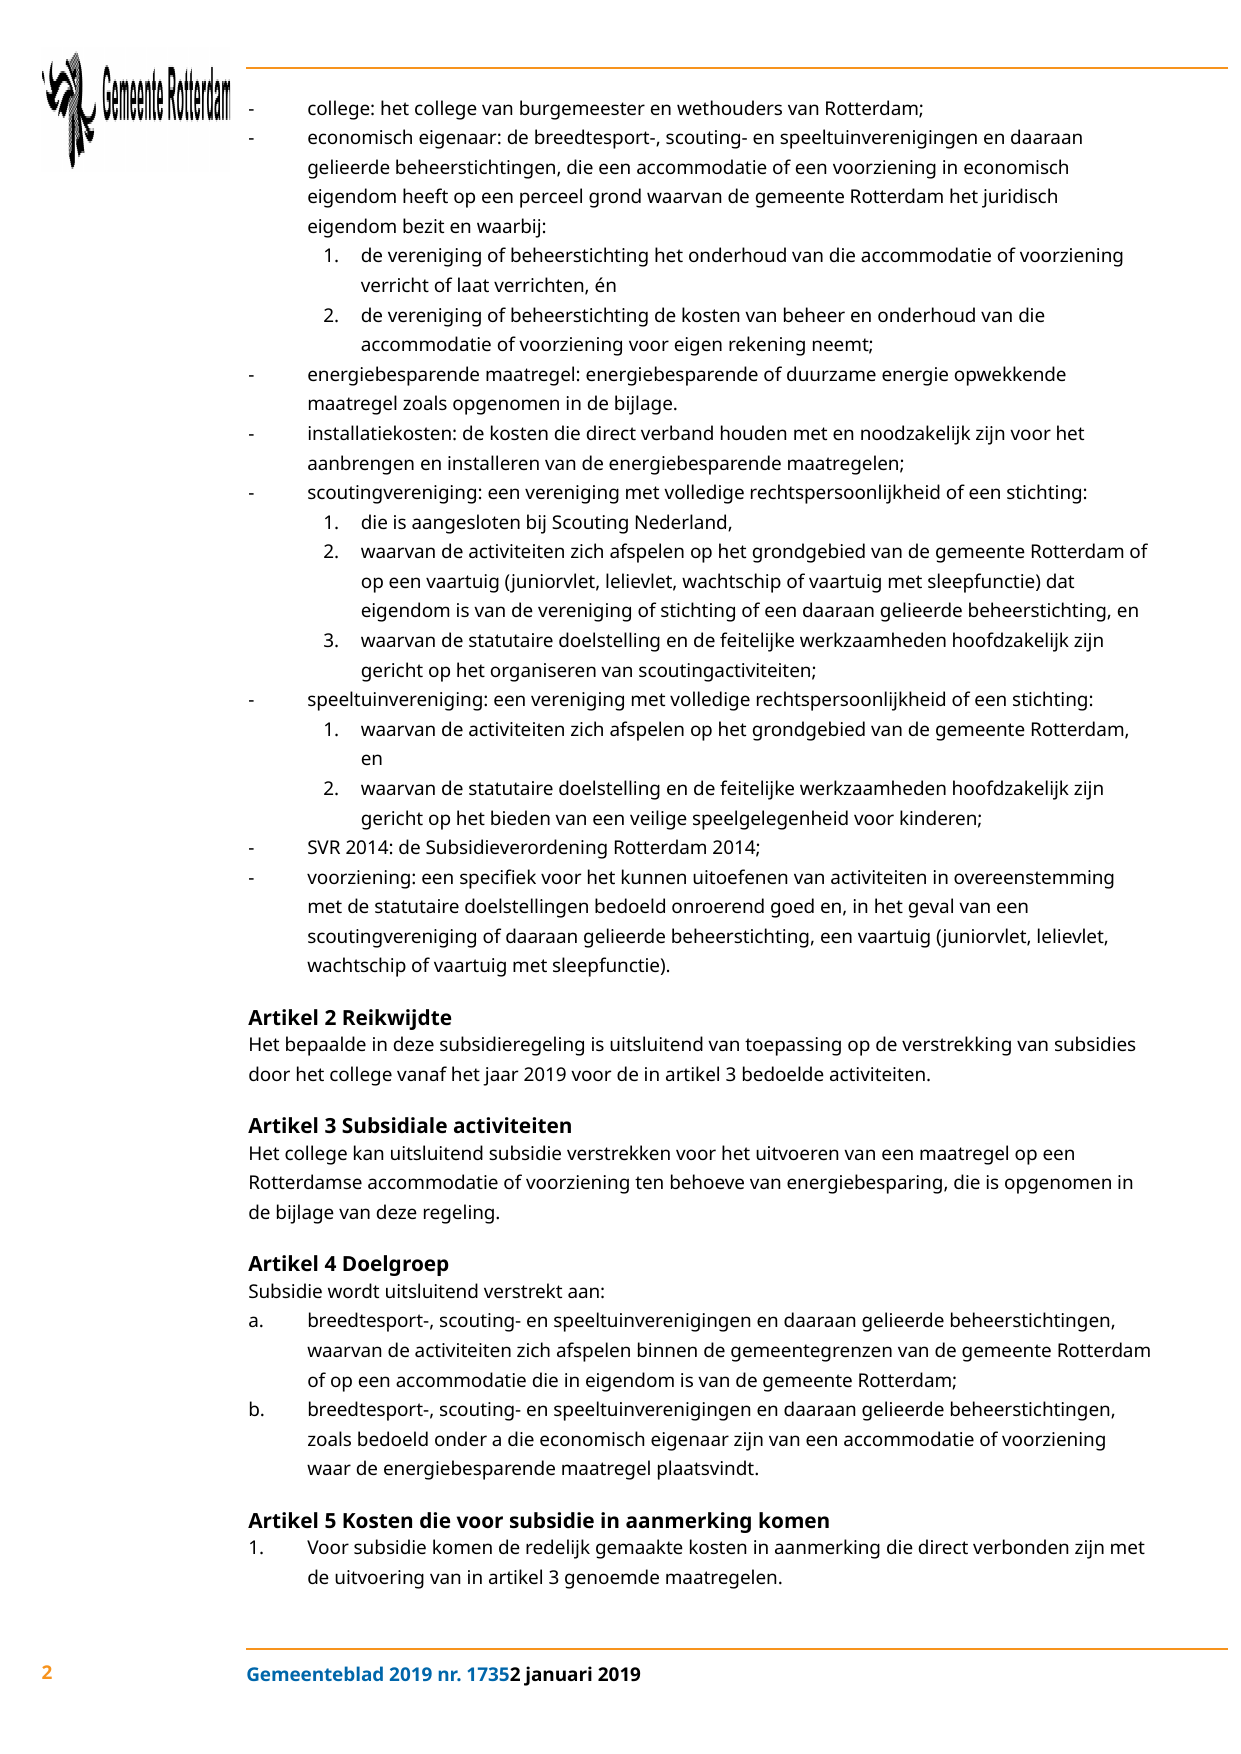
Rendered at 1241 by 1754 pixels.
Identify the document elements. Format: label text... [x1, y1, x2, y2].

list waarvan de statutaire doelstelling en de feitelijke werkzaamheden hoofdzakelijk zijn gericht op het bieden van een veilige speelgelegenheid voor kinderen; [323, 775, 1152, 831]
text Artikel 3 Subsidiale activiteiten [248, 1112, 1152, 1140]
list SVR 2014: de Subsidieverordening Rotterdam 2014; [248, 834, 1152, 860]
list scoutingvereniging: een vereniging met volledige rechtspersoonlijkheid of een stichting: [248, 479, 1152, 505]
list breedtesport-, scouting- en speeltuinverenigingen en daaraan gelieerde beheerstichtingen, zoals bedoeld onder a die economisch eigenaar zijn van een accommodatie of voorziening waar de energiebesparende maatregel plaatsvindt. [248, 1396, 1152, 1481]
list waarvan de activiteiten zich afspelen op het grondgebied van de gemeente Rotterdam, en [323, 716, 1152, 771]
text Het bepaalde in deze subsidieregeling is uitsluitend van toepassing op de verstrekking van subsidies door het college vanaf het jaar 2019 voor de in artikel 3 bedoelde activiteiten. [248, 1032, 1152, 1087]
list installatiekosten: de kosten die direct verband houden met en noodzakelijk zijn voor het aanbrengen en installeren van de energiebesparende maatregelen; [248, 420, 1152, 476]
text Artikel 5 Kosten die voor subsidie in aanmerking komen [248, 1506, 1152, 1534]
list de vereniging of beheerstichting het onderhoud van die accommodatie of voorziening verricht of laat verrichten, én [323, 243, 1152, 298]
list breedtesport-, scouting- en speeltuinverenigingen en daaraan gelieerde beheerstichtingen, waarvan de activiteiten zich afspelen binnen de gemeentegrenzen van de gemeente Rotterdam of op een accommodatie die in eigendom is van de gemeente Rotterdam; [248, 1308, 1152, 1392]
text Artikel 4 Doelgroep [248, 1249, 1152, 1278]
picture [41, 47, 231, 172]
list de vereniging of beheerstichting de kosten van beheer en onderhoud van die accommodatie of voorziening voor eigen rekening neemt; [323, 302, 1152, 357]
text Artikel 2 Reikwijdte [248, 1003, 1152, 1032]
list college: het college van burgemeester en wethouders van Rotterdam; [248, 95, 1152, 121]
list economisch eigenaar: de breedtesport-, scouting- en speeltuinverenigingen en daaraan gelieerde beheerstichtingen, die een accommodatie of een voorziening in economisch eigendom heeft op een perceel grond waarvan de gemeente Rotterdam het juridisch eigendom bezit en waarbij: [248, 124, 1152, 239]
list energiebesparende maatregel: energiebesparende of duurzame energie opwekkende maatregel zoals opgenomen in de bijlage. [248, 361, 1152, 416]
list speeltuinvereniging: een vereniging met volledige rechtspersoonlijkheid of een stichting: [248, 686, 1152, 712]
text Het college kan uitsluitend subsidie verstrekken voor het uitvoeren van een maatregel op een Rotterdamse accommodatie of voorziening ten behoeve van energiebesparing, die is opgenomen in de bijlage van deze regeling. [248, 1140, 1152, 1225]
list Voor subsidie komen de redelijk gemaakte kosten in aanmerking die direct verbonden zijn met de uitvoering van in artikel 3 genoemde maatregelen. [248, 1534, 1152, 1590]
list waarvan de activiteiten zich afspelen op het grondgebied van de gemeente Rotterdam of op een vaartuig (juniorvlet, lelievlet, wachtschip of vaartuig met sleepfunctie) dat eigendom is van de vereniging of stichting of een daaraan gelieerde beheerstichting, en [323, 538, 1152, 623]
list die is aangesloten bij Scouting Nederland, [323, 509, 1152, 535]
list waarvan de statutaire doelstelling en de feitelijke werkzaamheden hoofdzakelijk zijn gericht op het organiseren van scoutingactiviteiten; [323, 627, 1152, 683]
text Subsidie wordt uitsluitend verstrekt aan: [248, 1278, 1152, 1304]
list voorziening: een specifiek voor het kunnen uitoefenen van activiteiten in overeenstemming met de statutaire doelstellingen bedoeld onroerend goed en, in het geval van een scoutingvereniging of daaraan gelieerde beheerstichting, een vaartuig (juniorvlet, lelievlet, wachtschip of vaartuig met sleepfunctie). [248, 864, 1152, 978]
